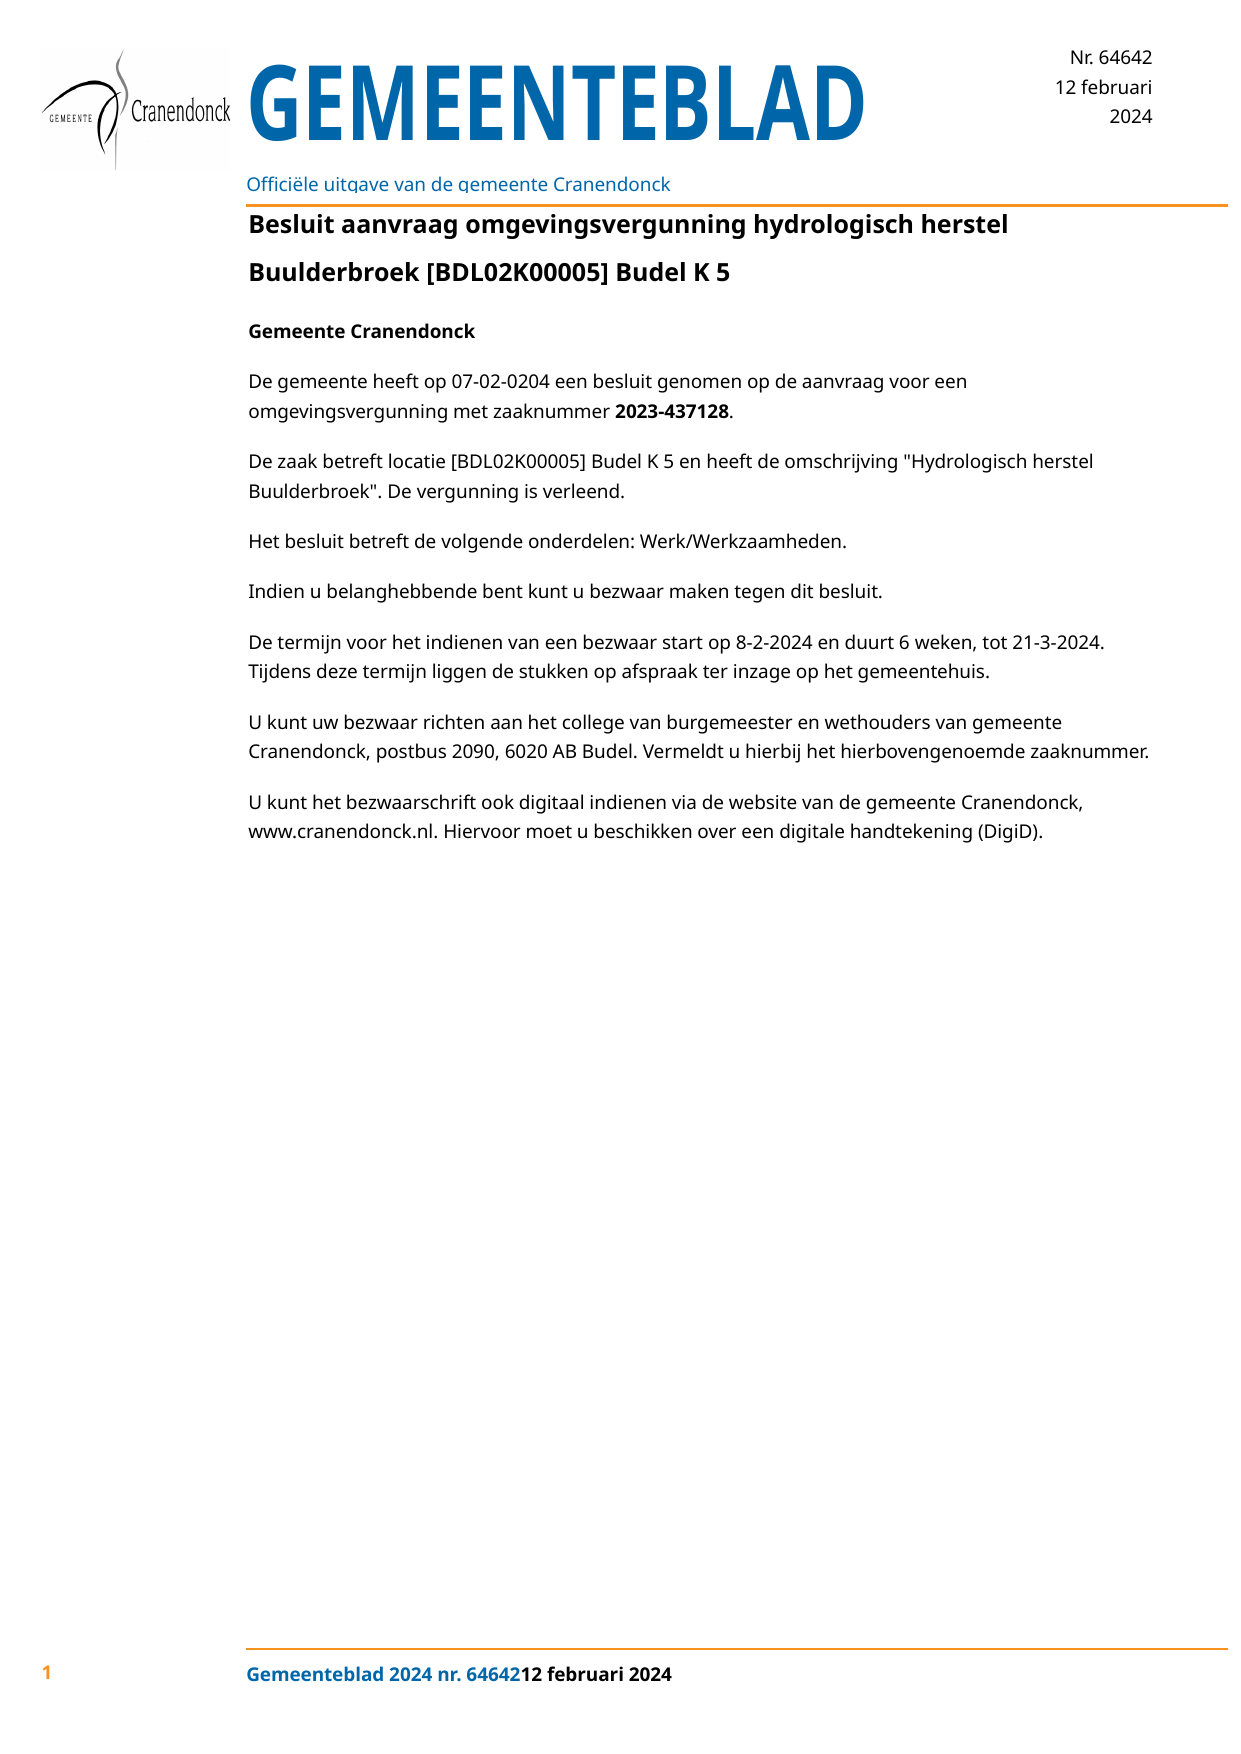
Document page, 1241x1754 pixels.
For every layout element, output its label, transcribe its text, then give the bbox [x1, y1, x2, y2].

text U kunt uw bezwaar richten aan het college van burgemeester en wethouders van gemeente Cranendonck, postbus 2090, 6020 AB Budel. Vermeldt u hierbij het hierbovengenoemde zaaknummer. [248, 709, 1152, 764]
text De termijn voor het indienen van een bezwaar start op 8-2-2024 en duurt 6 weken, tot 21-3-2024. Tijdens deze termijn liggen de stukken op afspraak ter inzage op het gemeentehuis. [248, 629, 1152, 684]
text Gemeente Cranendonck [248, 318, 1152, 344]
picture [41, 47, 231, 172]
text Indien u belanghebbende bent kunt u bezwaar maken tegen dit besluit. [248, 579, 1152, 604]
text Het besluit betreft de volgende onderdelen: Werk/Werkzaamheden. [248, 528, 1152, 554]
text U kunt het bezwaarschrift ook digitaal indienen via de website van de gemeente Cranendonck, www.cranendonck.nl. Hiervoor moet u beschikken over een digitale handtekening (DigiD). [248, 789, 1152, 844]
text De gemeente heeft op 07-02-0204 een besluit genomen op de aanvraag voor een omgevingsvergunning met zaaknummer 2023-437128. [248, 368, 1152, 424]
text De zaak betreft locatie [BDL02K00005] Budel K 5 en heeft de omschrijving "Hydrologisch herstel Buulderbroek". De vergunning is verleend. [248, 448, 1152, 504]
text Besluit aanvraag omgevingsvergunning hydrologisch herstel Buulderbroek [BDL02K00005] Budel K 5 [248, 207, 1152, 288]
